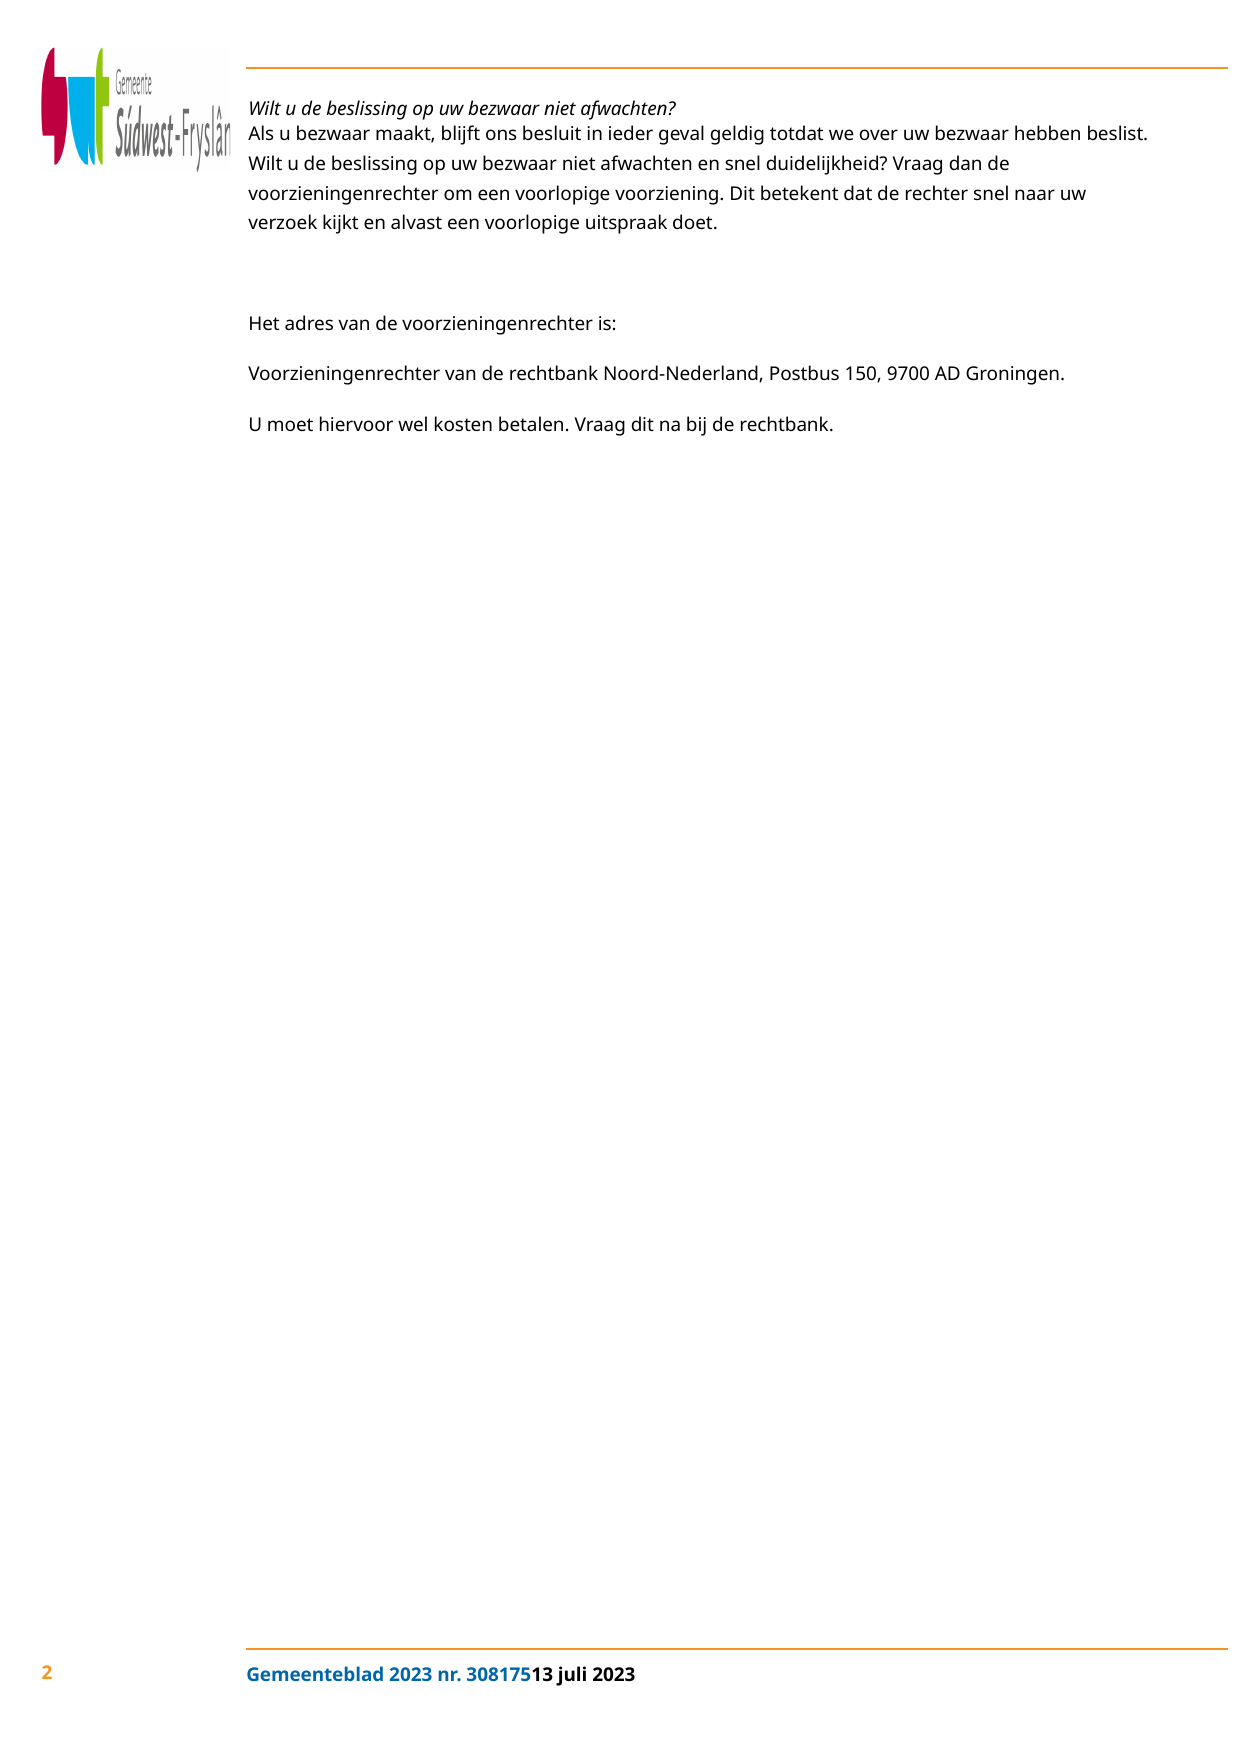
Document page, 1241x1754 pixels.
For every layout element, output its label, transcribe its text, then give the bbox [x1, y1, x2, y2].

text Voorzieningenrechter van de rechtbank Noord-Nederland, Postbus 150, 9700 AD Groningen. [248, 361, 1152, 386]
text Het adres van de voorzieningenrechter is: [248, 310, 1152, 336]
picture [41, 47, 231, 172]
text Wilt u de beslissing op uw bezwaar niet afwachten? [248, 95, 1152, 121]
text U moet hiervoor wel kosten betalen. Vraag dit na bij de rechtbank. [248, 411, 1152, 437]
text Als u bezwaar maakt, blijft ons besluit in ieder geval geldig totdat we over uw bezwaar hebben beslist. Wilt u de beslissing op uw bezwaar niet afwachten en snel duidelijkheid? Vraag dan de voorzieningenrechter om een voorlopige voorziening. Dit betekent dat de rechter snel naar uw verzoek kijkt en alvast een voorlopige uitspraak doet. [248, 121, 1152, 235]
